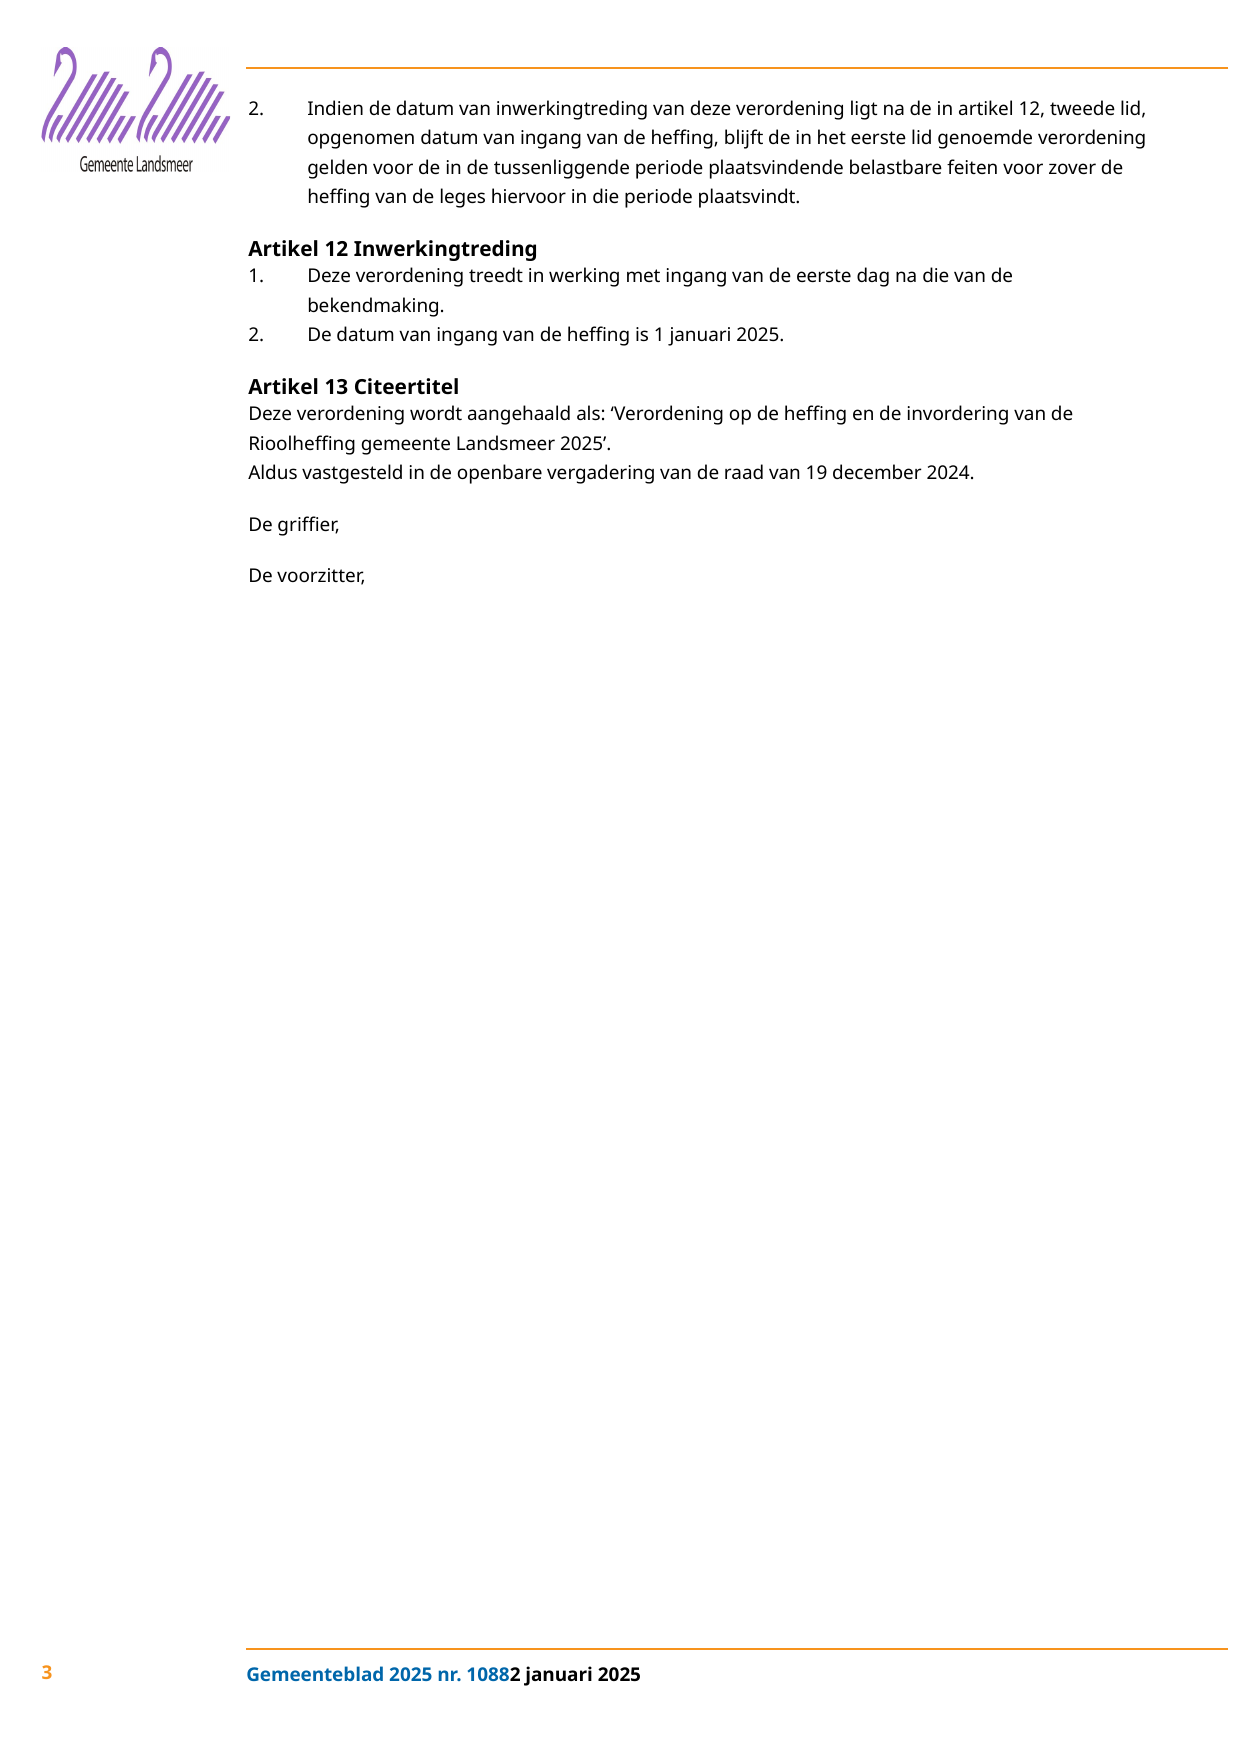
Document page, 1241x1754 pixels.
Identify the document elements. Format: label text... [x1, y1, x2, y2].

picture [41, 47, 231, 172]
text Deze verordening wordt aangehaald als: ‘Verordening op de heffing en de invordering van de Rioolheffing gemeente Landsmeer 2025’. [248, 400, 1152, 456]
text Artikel 13 Citeertitel [248, 372, 1152, 400]
list Indien de datum van inwerkingtreding van deze verordening ligt na de in artikel 12, tweede lid, opgenomen datum van ingang van de heffing, blijft de in het eerste lid genoemde verordening gelden voor de in de tussenliggende periode plaatsvindende belastbare feiten voor zover de heffing van de leges hiervoor in die periode plaatsvindt. [248, 95, 1152, 209]
text De griffier, [248, 511, 1152, 537]
list De datum van ingang van de heffing is 1 januari 2025. [248, 322, 1152, 347]
text Artikel 12 Inwerkingtreding [248, 234, 1152, 262]
text De voorzitter, [248, 562, 1152, 588]
text Aldus vastgesteld in de openbare vergadering van de raad van 19 december 2024. [248, 459, 1152, 485]
list Deze verordening treedt in werking met ingang van de eerste dag na die van de bekendmaking. [248, 262, 1152, 318]
